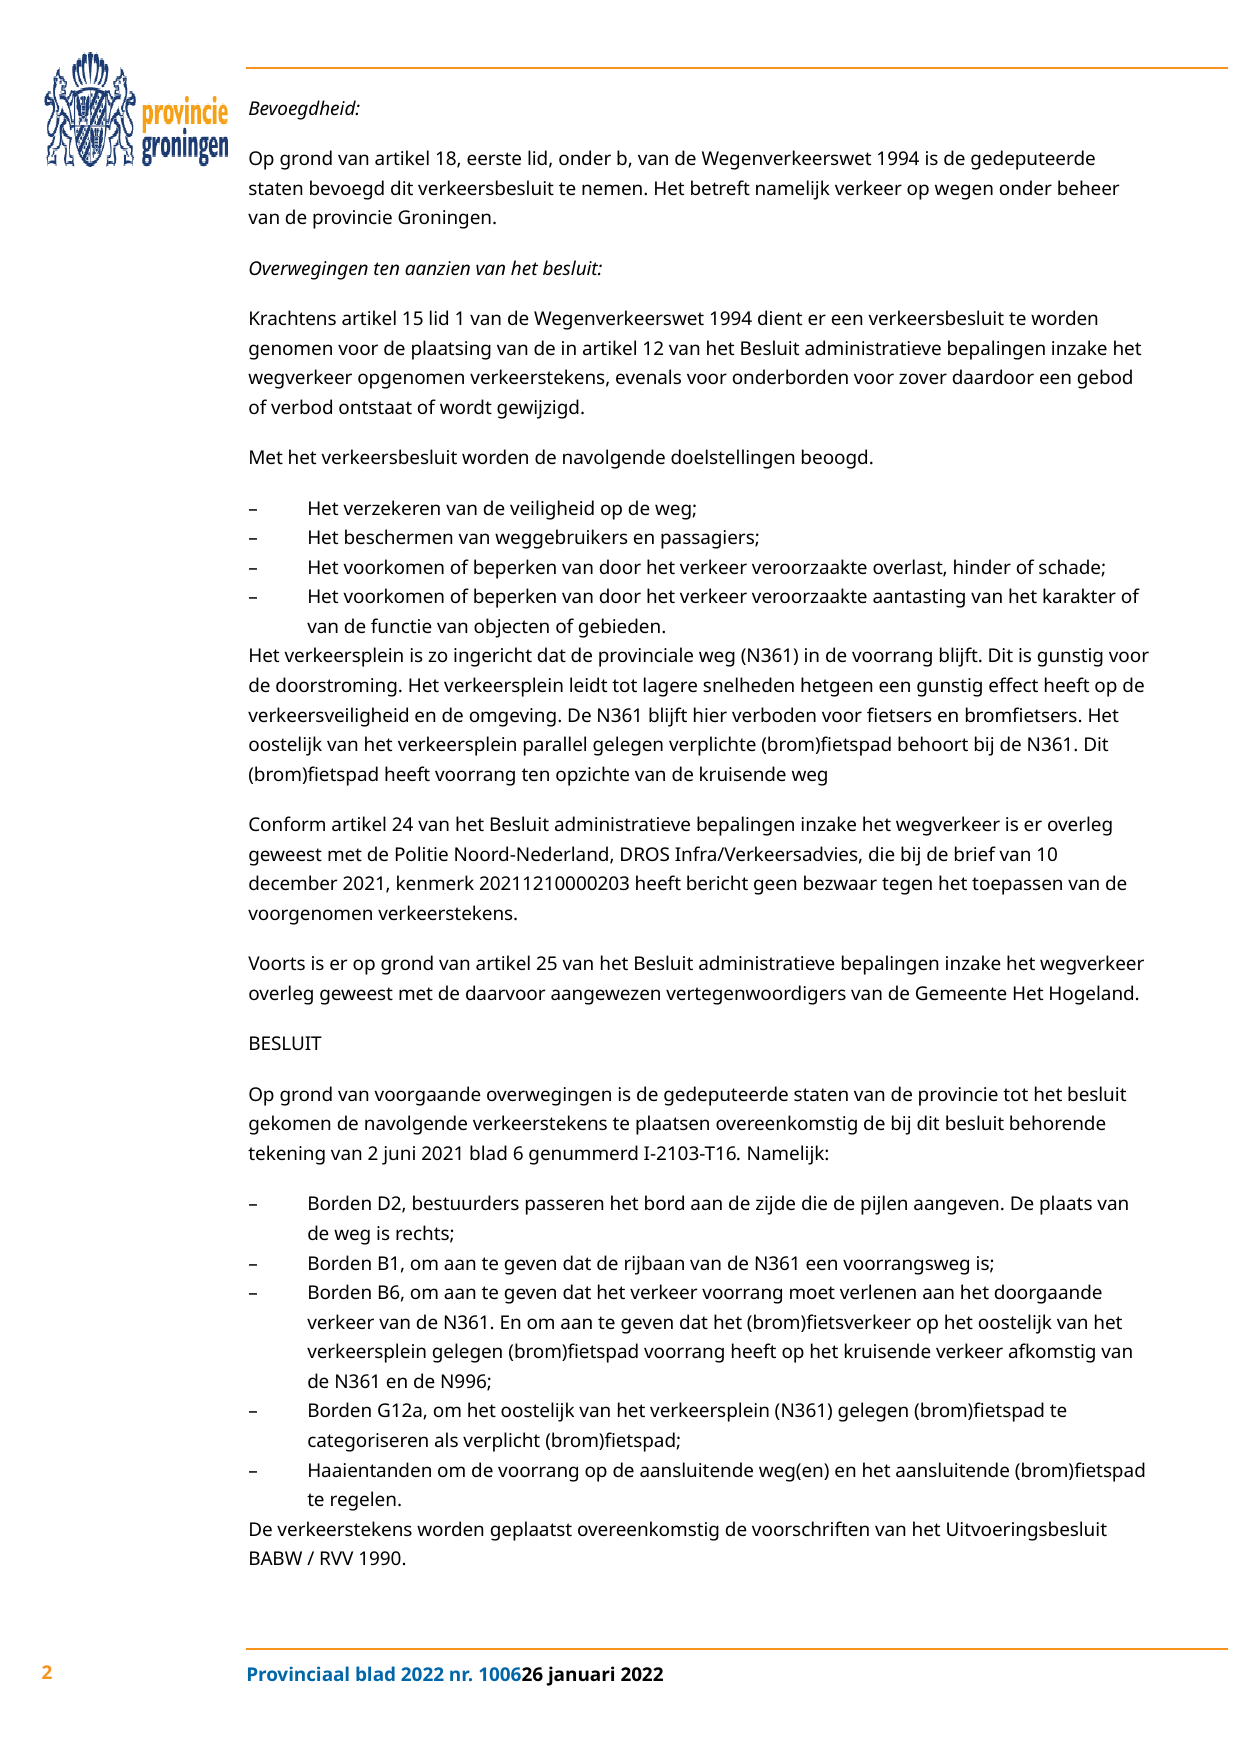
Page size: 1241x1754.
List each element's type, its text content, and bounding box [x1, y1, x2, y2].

text Overwegingen ten aanzien van het besluit: [248, 255, 1152, 281]
text Op grond van artikel 18, eerste lid, onder b, van de Wegenverkeerswet 1994 is de gedeputeerde staten bevoegd dit verkeersbesluit te nemen. Het betreft namelijk verkeer op wegen onder beheer van de provincie Groningen. [248, 145, 1152, 230]
text Het verkeersplein is zo ingericht dat de provinciale weg (N361) in de voorrang blijft. Dit is gunstig voor de doorstroming. Het verkeersplein leidt tot lagere snelheden hetgeen een gunstig effect heeft op de verkeersveiligheid en de omgeving. De N361 blijft hier verboden voor fietsers en bromfietsers. Het oostelijk van het verkeersplein parallel gelegen verplichte (brom)fietspad behoort bij de N361. Dit (brom)fietspad heeft voorrang ten opzichte van de kruisende weg [248, 643, 1152, 787]
list Borden G12a, om het oostelijk van het verkeersplein (N361) gelegen (brom)fietspad te categoriseren als verplicht (brom)fietspad; [248, 1398, 1152, 1453]
list Het voorkomen of beperken van door het verkeer veroorzaakte aantasting van het karakter of van de functie van objecten of gebieden. [248, 583, 1152, 639]
list Het verzekeren van de veiligheid op de weg; [248, 495, 1152, 521]
text Conform artikel 24 van het Besluit administratieve bepalingen inzake het wegverkeer is er overleg geweest met de Politie Noord-Nederland, DROS Infra/Verkeersadvies, die bij de brief van 10 december 2021, kenmerk 20211210000203 heeft bericht geen bezwaar tegen het toepassen van de voorgenomen verkeerstekens. [248, 811, 1152, 926]
text Met het verkeersbesluit worden de navolgende doelstellingen beoogd. [248, 444, 1152, 470]
text De verkeerstekens worden geplaatst overeenkomstig de voorschriften van het Uitvoeringsbesluit BABW / RVV 1990. [248, 1516, 1152, 1571]
text Voorts is er op grond van artikel 25 van het Besluit administratieve bepalingen inzake het wegverkeer overleg geweest met de daarvoor aangewezen vertegenwoordigers van de Gemeente Het Hogeland. [248, 951, 1152, 1006]
text Op grond van voorgaande overwegingen is de gedeputeerde staten van de provincie tot het besluit gekomen de navolgende verkeerstekens te plaatsen overeenkomstig de bij dit besluit behorende tekening van 2 juni 2021 blad 6 genummerd I-2103-T16. Namelijk: [248, 1081, 1152, 1166]
list Het beschermen van weggebruikers en passagiers; [248, 524, 1152, 550]
list Borden B6, om aan te geven dat het verkeer voorrang moet verlenen aan het doorgaande verkeer van de N361. En om aan te geven dat het (brom)fietsverkeer op het oostelijk van het verkeersplein gelegen (brom)fietspad voorrang heeft op het kruisende verkeer afkomstig van de N361 en de N996; [248, 1279, 1152, 1394]
list Het voorkomen of beperken van door het verkeer veroorzaakte overlast, hinder of schade; [248, 554, 1152, 580]
list Haaientanden om de voorrang op de aansluitende weg(en) en het aansluitende (brom)fietspad te regelen. [248, 1457, 1152, 1512]
list Borden D2, bestuurders passeren het bord aan de zijde die de pijlen aangeven. De plaats van de weg is rechts; [248, 1191, 1152, 1246]
text BESLUIT [248, 1031, 1152, 1056]
picture [41, 47, 231, 172]
text Bevoegdheid: [248, 95, 1152, 121]
text Krachtens artikel 15 lid 1 van de Wegenverkeerswet 1994 dient er een verkeersbesluit te worden genomen voor de plaatsing van de in artikel 12 van het Besluit administratieve bepalingen inzake het wegverkeer opgenomen verkeerstekens, evenals voor onderborden voor zover daardoor een gebod of verbod ontstaat of wordt gewijzigd. [248, 305, 1152, 420]
list Borden B1, om aan te geven dat de rijbaan van de N361 een voorrangsweg is; [248, 1250, 1152, 1276]
